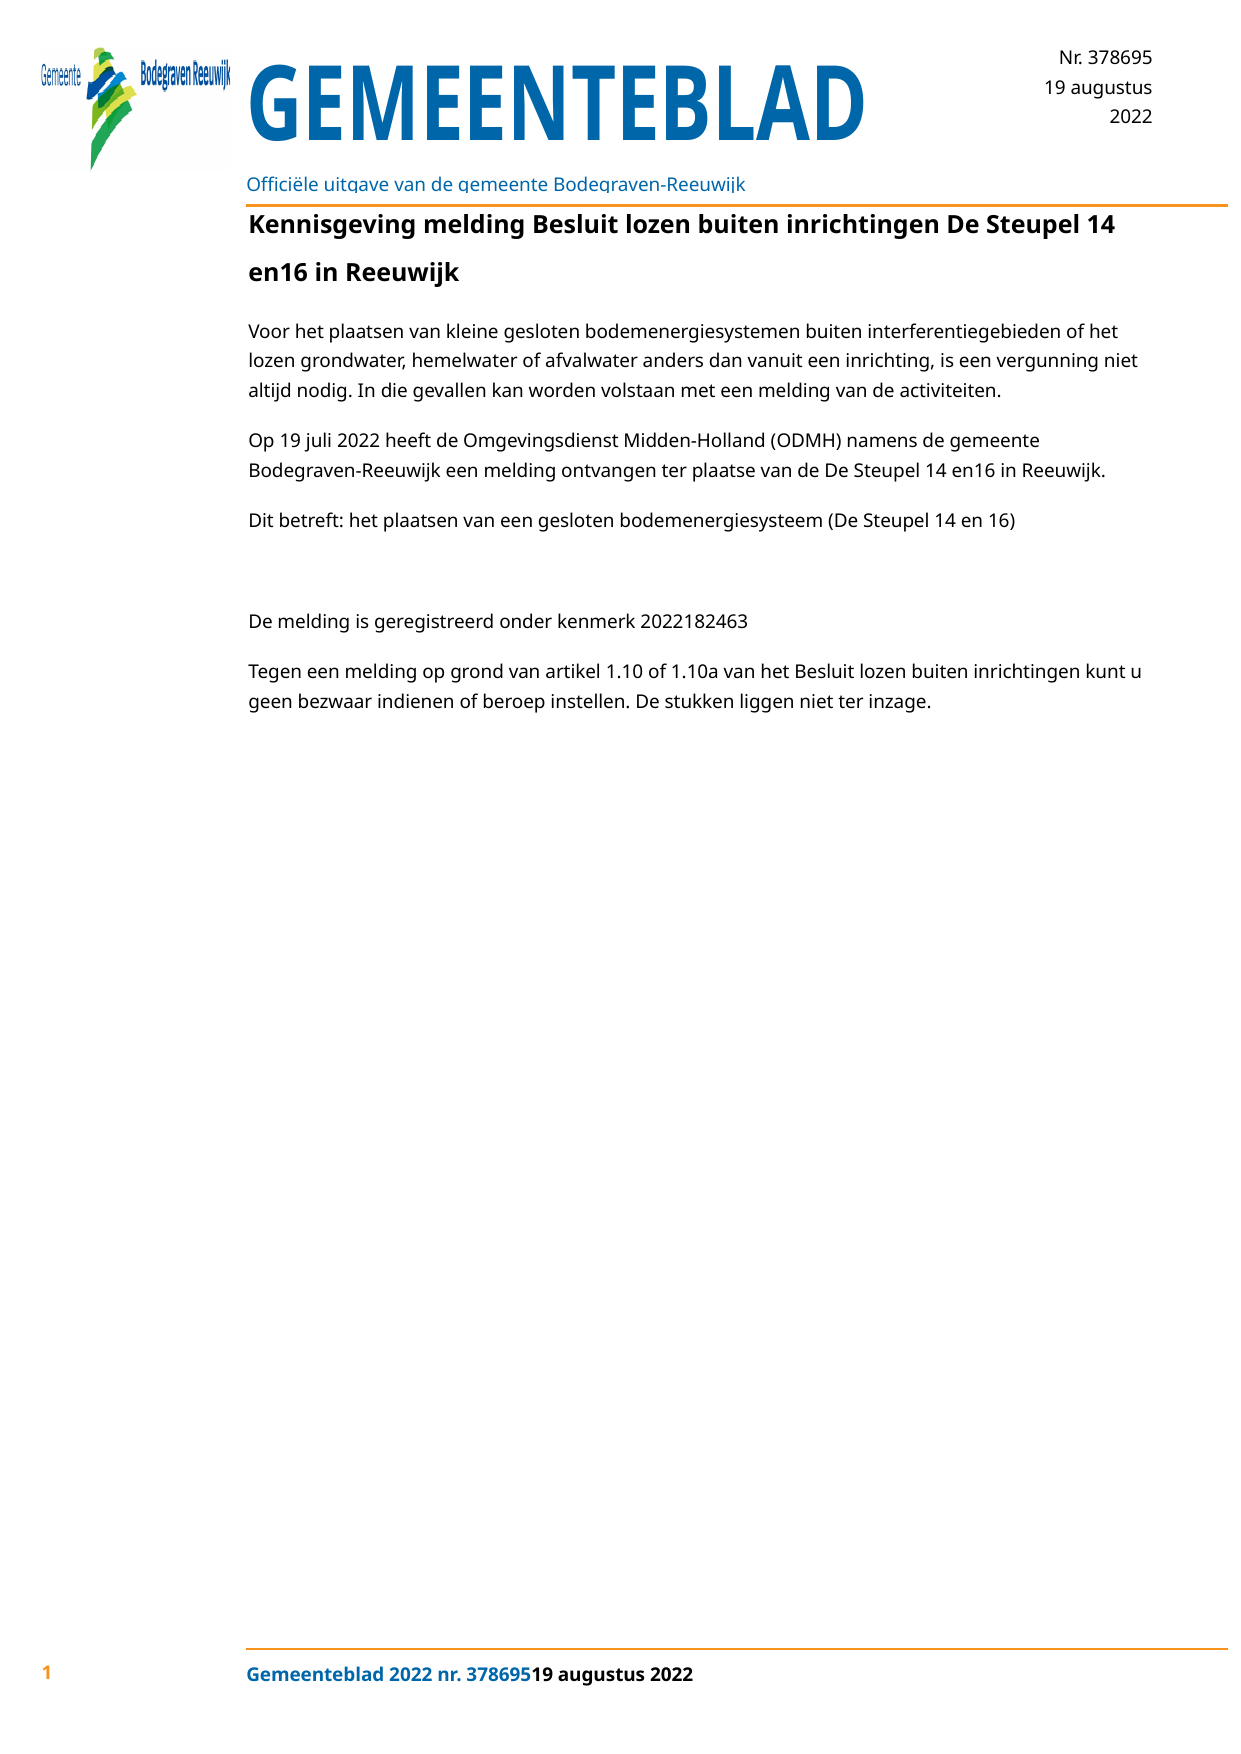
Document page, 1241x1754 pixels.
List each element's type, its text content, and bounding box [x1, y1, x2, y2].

text Voor het plaatsen van kleine gesloten bodemenergiesystemen buiten interferentiegebieden of het lozen grondwater, hemelwater of afvalwater anders dan vanuit een inrichting, is een vergunning niet altijd nodig. In die gevallen kan worden volstaan met een melding van de activiteiten. [248, 318, 1152, 403]
text Op 19 juli 2022 heeft de Omgevingsdienst Midden-Holland (ODMH) namens de gemeente Bodegraven-Reeuwijk een melding ontvangen ter plaatse van de De Steupel 14 en16 in Reeuwijk. [248, 427, 1152, 483]
text Tegen een melding op grond van artikel 1.10 of 1.10a van het Besluit lozen buiten inrichtingen kunt u geen bezwaar indienen of beroep instellen. De stukken liggen niet ter inzage. [248, 659, 1152, 714]
text Dit betreft: het plaatsen van een gesloten bodemenergiesysteem (De Steupel 14 en 16) [248, 507, 1152, 533]
picture [41, 47, 231, 172]
text Kennisgeving melding Besluit lozen buiten inrichtingen De Steupel 14 en16 in Reeuwijk [248, 207, 1152, 288]
text De melding is geregistreerd onder kenmerk 2022182463 [248, 608, 1152, 634]
